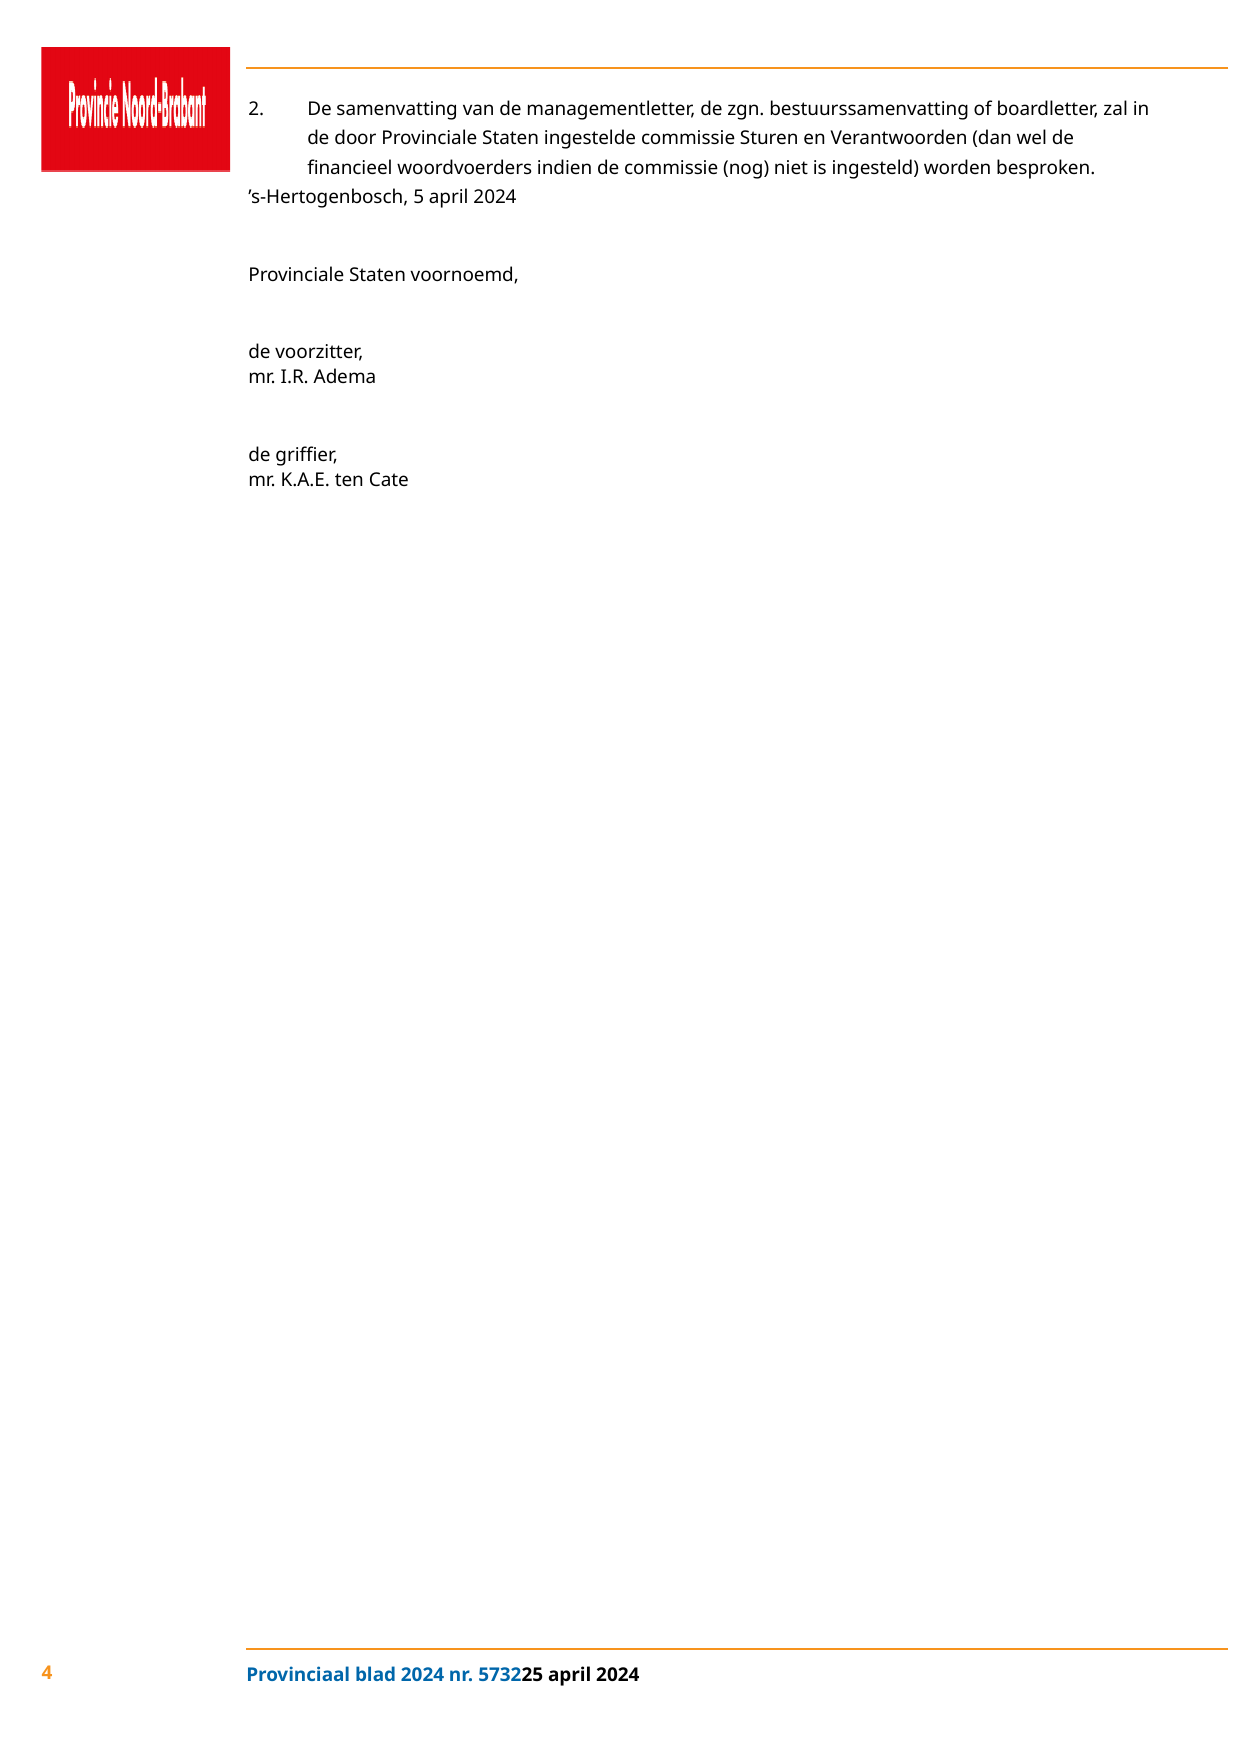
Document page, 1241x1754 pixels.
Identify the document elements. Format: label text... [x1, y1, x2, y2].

list De samenvatting van de managementletter, de zgn. bestuurssamenvatting of boardletter, zal in de door Provinciale Staten ingestelde commissie Sturen en Verantwoorden (dan wel de financieel woordvoerders indien de commissie (nog) niet is ingesteld) worden besproken. [248, 95, 1152, 180]
text de griffier, [248, 441, 1152, 467]
picture [41, 47, 231, 172]
text de voorzitter, [248, 338, 1152, 364]
text mr. I.R. Adema [248, 364, 1152, 389]
text ’s-Hertogenbosch, 5 april 2024 [248, 183, 1152, 209]
text Provinciale Staten voornoemd, [248, 261, 1152, 286]
text mr. K.A.E. ten Cate [248, 467, 1152, 492]
